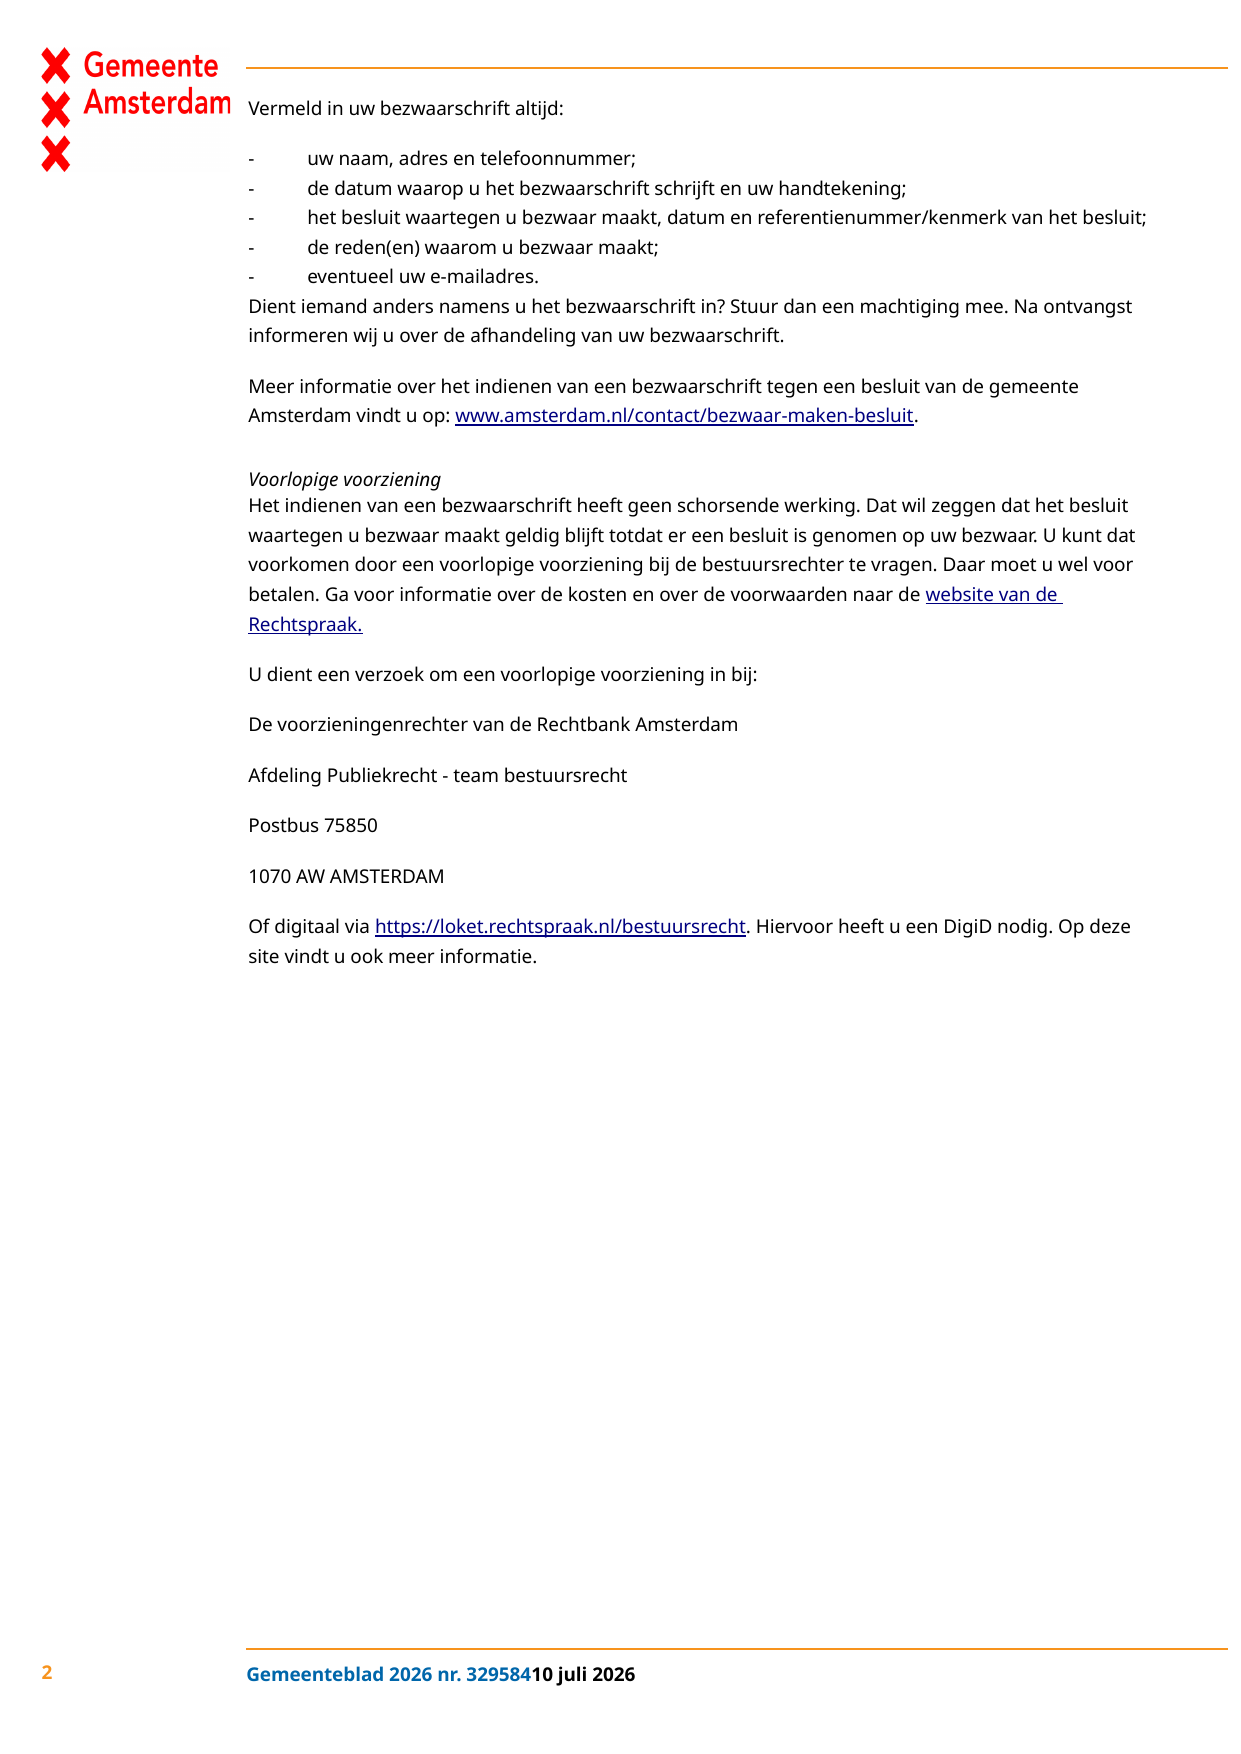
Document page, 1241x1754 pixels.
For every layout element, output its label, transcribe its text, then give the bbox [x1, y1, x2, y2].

text Dient iemand anders namens u het bezwaarschrift in? Stuur dan een machtiging mee. Na ontvangst informeren wij u over de afhandeling van uw bezwaarschrift. [248, 293, 1152, 348]
text Het indienen van een bezwaarschrift heeft geen schorsende werking. Dat wil zeggen dat het besluit waartegen u bezwaar maakt geldig blijft totdat er een besluit is genomen op uw bezwaar. U kunt dat voorkomen door een voorlopige voorziening bij de bestuursrechter te vragen. Daar moet u wel voor betalen. Ga voor informatie over de kosten en over de voorwaarden naar de website van de Rechtspraak. [248, 492, 1152, 636]
list de datum waarop u het bezwaarschrift schrijft en uw handtekening; [248, 175, 1152, 201]
text Of digitaal via https://loket.rechtspraak.nl/bestuursrecht. Hiervoor heeft u een DigiD nodig. Op deze site vindt u ook meer informatie. [248, 913, 1152, 968]
text Vermeld in uw bezwaarschrift altijd: [248, 95, 1152, 121]
text De voorzieningenrechter van de Rechtbank Amsterdam [248, 712, 1152, 737]
list de reden(en) waarom u bezwaar maakt; [248, 234, 1152, 260]
text U dient een verzoek om een voorlopige voorziening in bij: [248, 661, 1152, 687]
text Voorlopige voorziening [248, 467, 1152, 492]
text Afdeling Publiekrecht - team bestuursrecht [248, 762, 1152, 788]
list het besluit waartegen u bezwaar maakt, datum en referentienummer/kenmerk van het besluit; [248, 204, 1152, 230]
picture [41, 47, 231, 172]
text Postbus 75850 [248, 812, 1152, 838]
list eventueel uw e-mailadres. [248, 263, 1152, 289]
text 1070 AW AMSTERDAM [248, 863, 1152, 888]
list uw naam, adres en telefoonnummer; [248, 145, 1152, 171]
text Meer informatie over het indienen van een bezwaarschrift tegen een besluit van de gemeente Amsterdam vindt u op: www.amsterdam.nl/contact/bezwaar-maken-besluit. [248, 373, 1152, 428]
